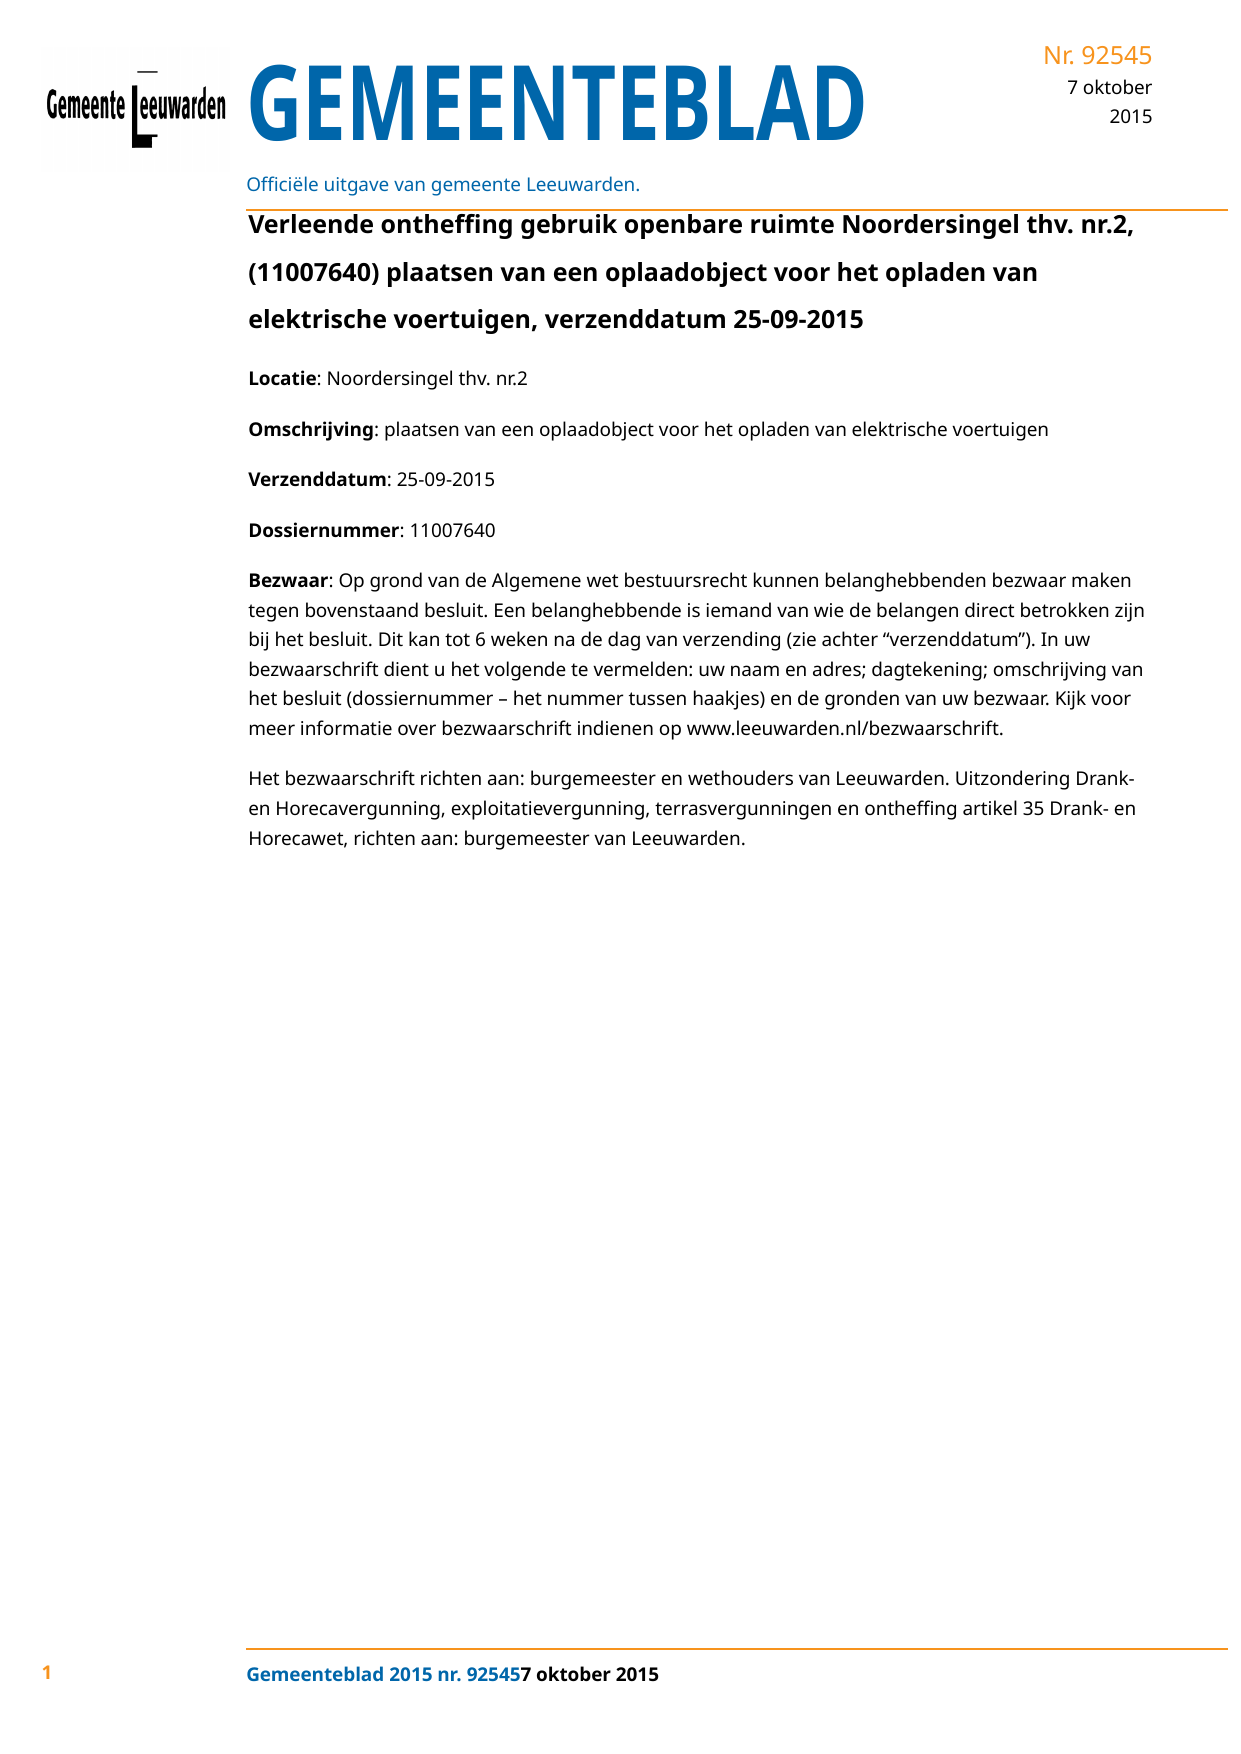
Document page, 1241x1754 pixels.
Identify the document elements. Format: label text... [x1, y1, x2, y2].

text Locatie: Noordersingel thv. nr.2 [248, 366, 1152, 391]
picture [41, 47, 231, 172]
text Verzenddatum: 25-09-2015 [248, 466, 1152, 492]
text Het bezwaarschrift richten aan: burgemeester en wethouders van Leeuwarden. Uitzondering Drank- en Horecavergunning, exploitatievergunning, terrasvergunningen en ontheffing artikel 35 Drank- en Horecawet, richten aan: burgemeester van Leeuwarden. [248, 766, 1152, 850]
text Dossiernummer: 11007640 [248, 517, 1152, 542]
text Omschrijving: plaatsen van een oplaadobject voor het opladen van elektrische voertuigen [248, 416, 1152, 442]
text Bezwaar: Op grond van de Algemene wet bestuursrecht kunnen belanghebbenden bezwaar maken tegen bovenstaand besluit. Een belanghebbende is iemand van wie de belangen direct betrokken zijn bij het besluit. Dit kan tot 6 weken na de dag van verzending (zie achter “verzenddatum”). In uw bezwaarschrift dient u het volgende te vermelden: uw naam en adres; dagtekening; omschrijving van het besluit (dossiernummer – het nummer tussen haakjes) en de gronden van uw bezwaar. Kijk voor meer informatie over bezwaarschrift indienen op www.leeuwarden.nl/bezwaarschrift. [248, 567, 1152, 741]
text Verleende ontheffing gebruik openbare ruimte Noordersingel thv. nr.2, (11007640) plaatsen van een oplaadobject voor het opladen van elektrische voertuigen, verzenddatum 25-09-2015 [248, 211, 1152, 336]
